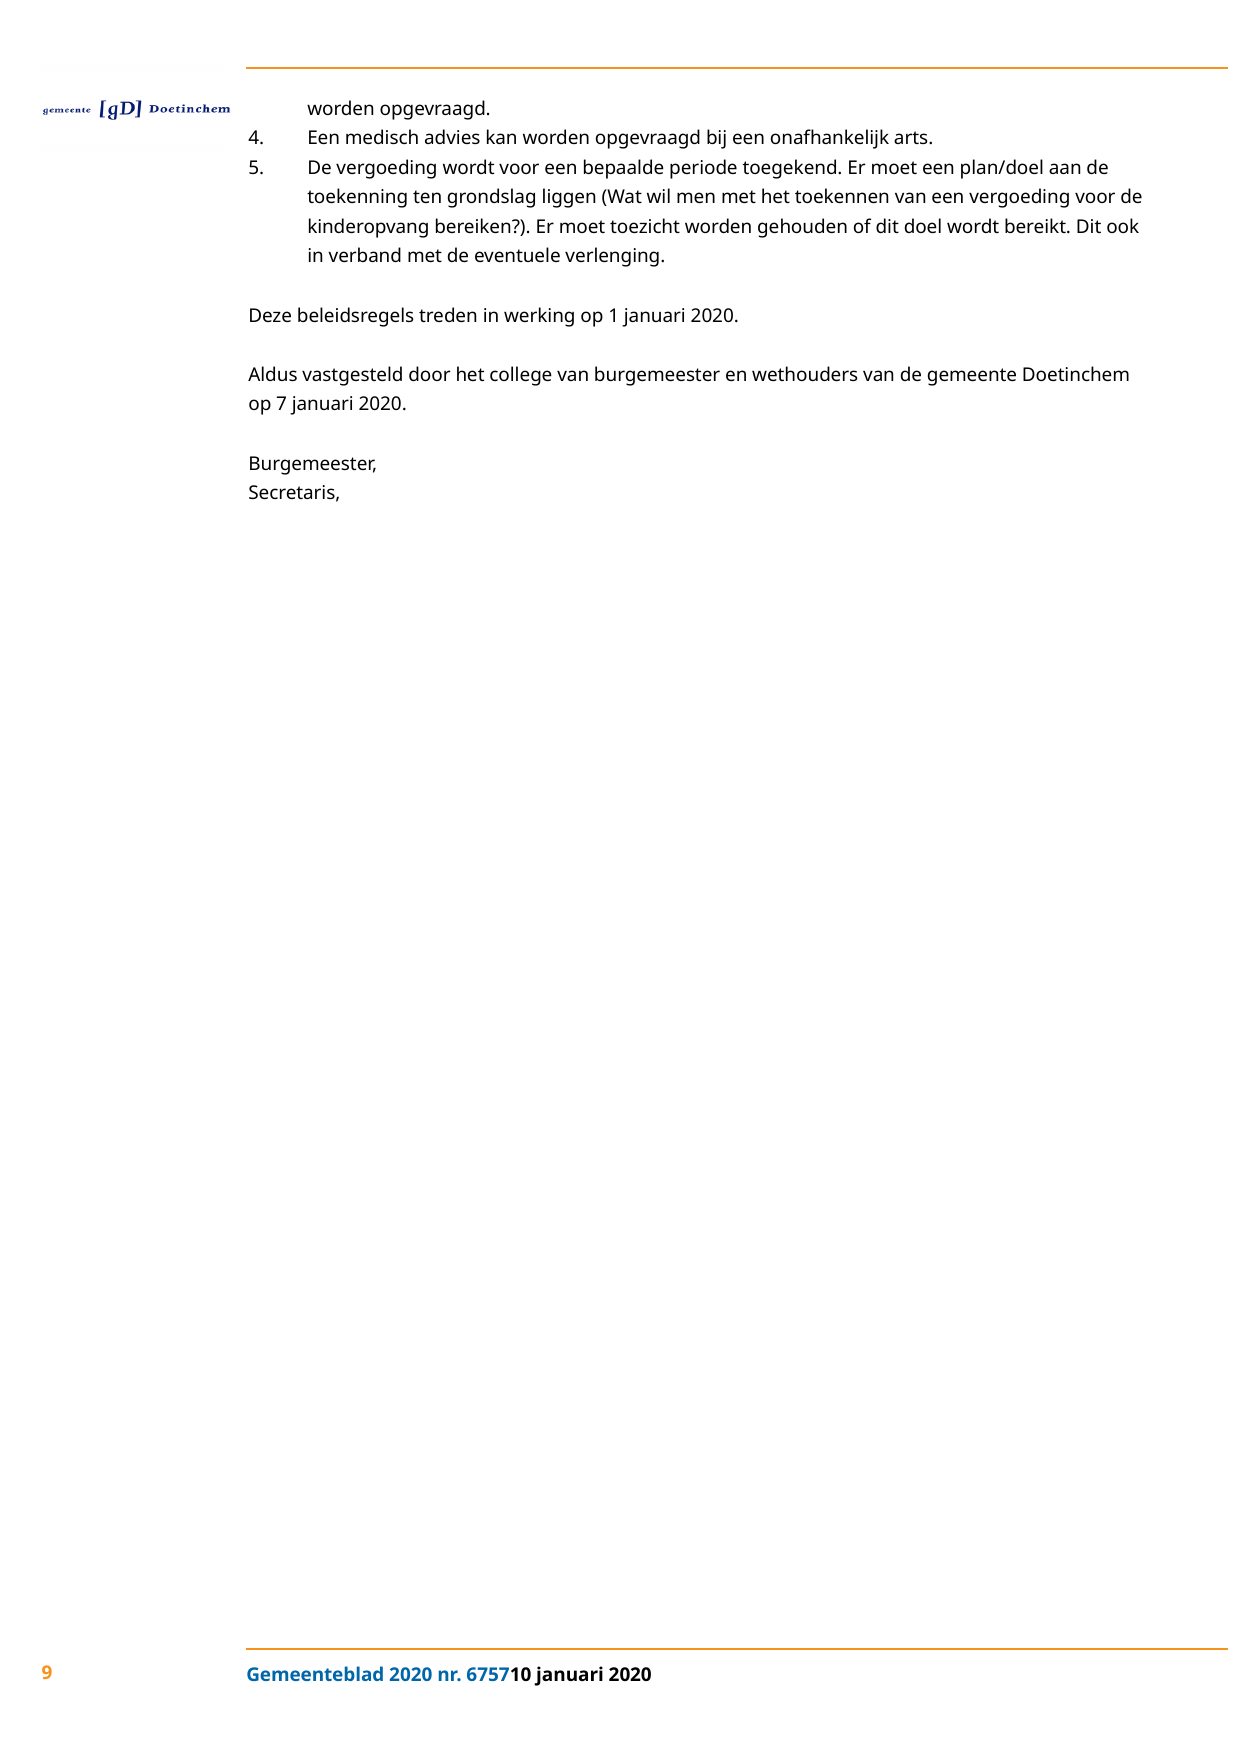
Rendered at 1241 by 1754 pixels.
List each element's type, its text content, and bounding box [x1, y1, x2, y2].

list Een medisch advies kan worden opgevraagd bij een onafhankelijk arts. [248, 124, 1152, 150]
text Secretaris, [248, 479, 1152, 505]
text Burgemeester, [248, 450, 1152, 476]
text Deze beleidsregels treden in werking op 1 januari 2020. [248, 302, 1152, 328]
picture [41, 47, 231, 172]
list De vergoeding wordt voor een bepaalde periode toegekend. Er moet een plan/doel aan de toekenning ten grondslag liggen (Wat wil men met het toekennen van een vergoeding voor de kinderopvang bereiken?). Er moet toezicht worden gehouden of dit doel wordt bereikt. Dit ook in verband met de eventuele verlenging. [248, 154, 1152, 268]
list worden opgevraagd. [248, 95, 1152, 121]
text Aldus vastgesteld door het college van burgemeester en wethouders van de gemeente Doetinchem op 7 januari 2020. [248, 361, 1152, 416]
